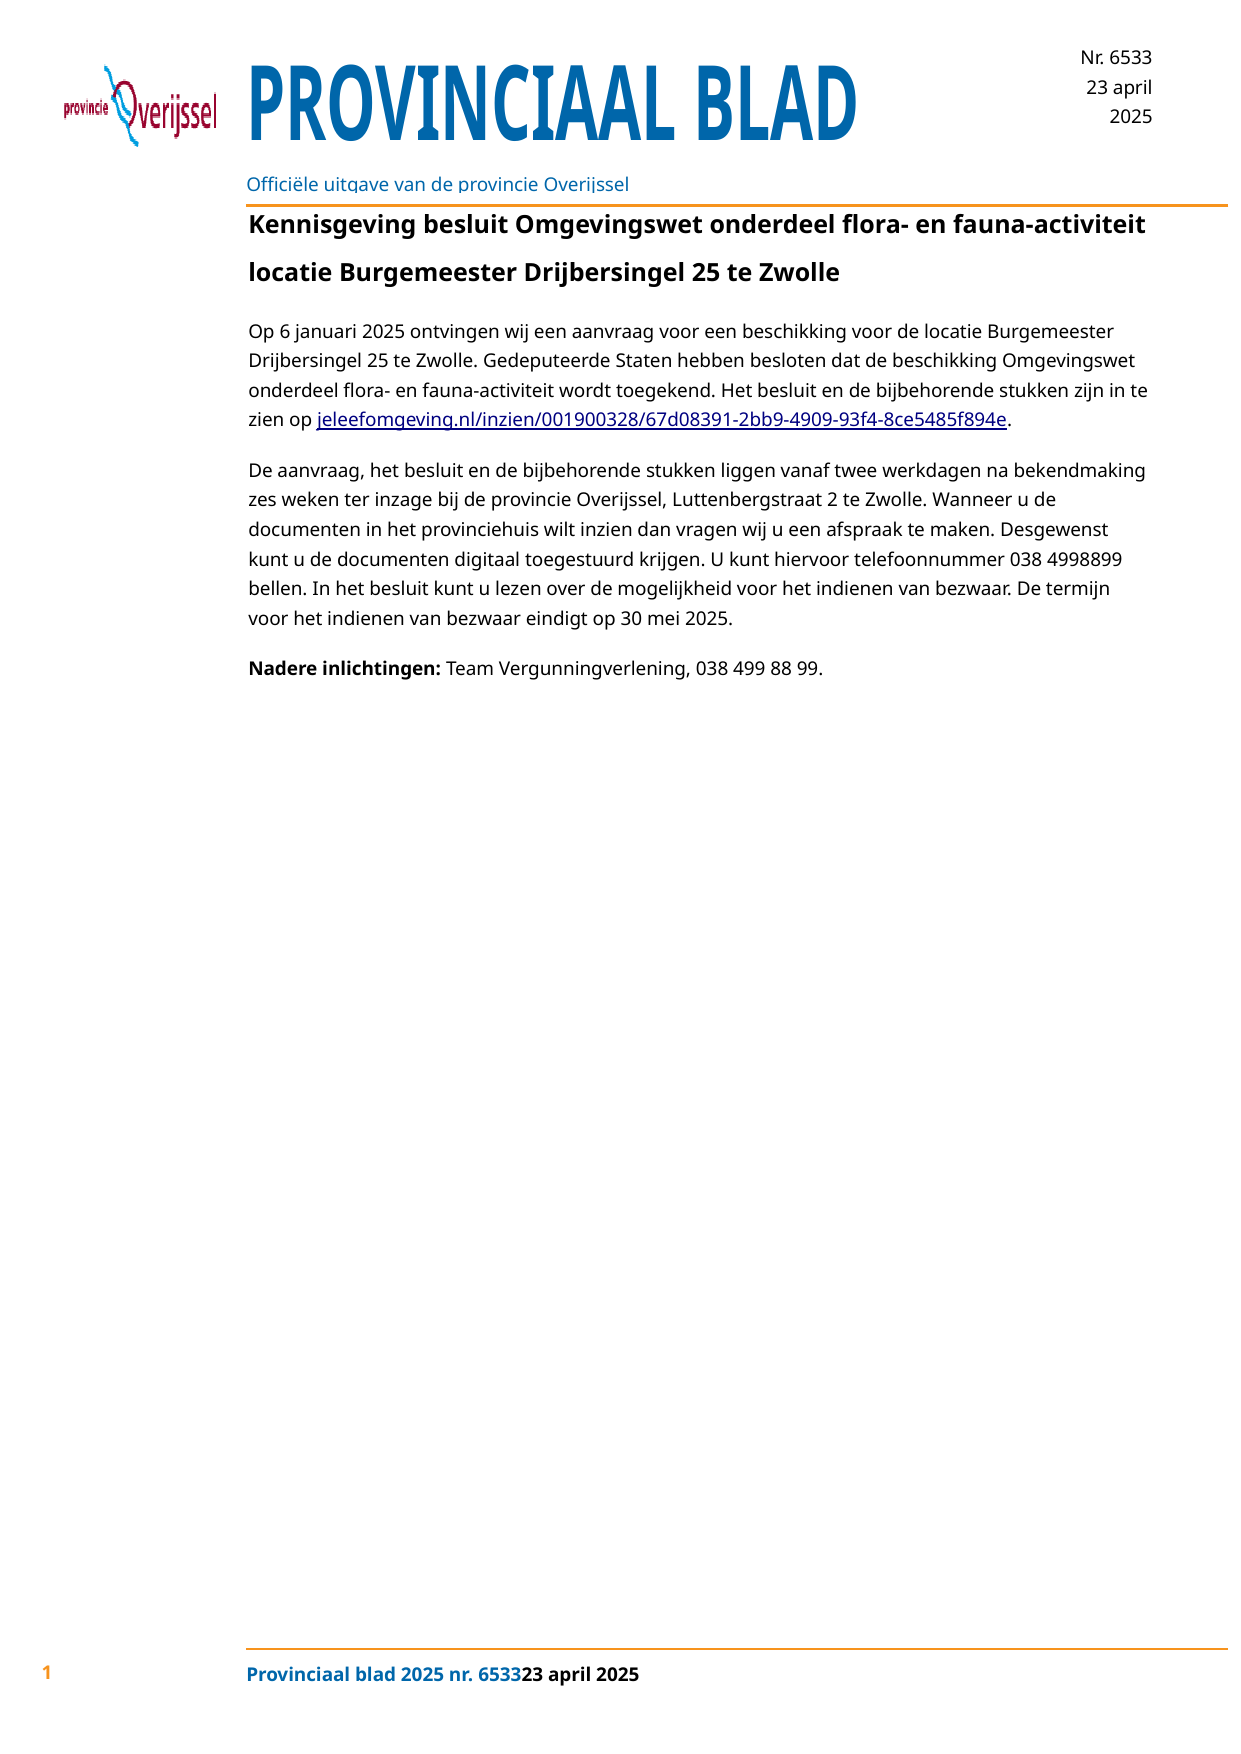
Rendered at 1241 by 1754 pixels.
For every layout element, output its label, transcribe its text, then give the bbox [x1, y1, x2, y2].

text Kennisgeving besluit Omgevingswet onderdeel flora- en fauna-activiteit locatie Burgemeester Drijbersingel 25 te Zwolle [248, 207, 1152, 288]
text Op 6 januari 2025 ontvingen wij een aanvraag voor een beschikking voor de locatie Burgemeester Drijbersingel 25 te Zwolle. Gedeputeerde Staten hebben besloten dat de beschikking Omgevingswet onderdeel flora- en fauna-activiteit wordt toegekend. Het besluit en de bijbehorende stukken zijn in te zien op jeleefomgeving.nl/inzien/001900328/67d08391-2bb9-4909-93f4-8ce5485f894e. [248, 318, 1152, 432]
picture [41, 47, 231, 172]
text De aanvraag, het besluit en de bijbehorende stukken liggen vanaf twee werkdagen na bekendmaking zes weken ter inzage bij de provincie Overijssel, Luttenbergstraat 2 te Zwolle. Wanneer u de documenten in het provinciehuis wilt inzien dan vragen wij u een afspraak te maken. Desgewenst kunt u de documenten digitaal toegestuurd krijgen. U kunt hiervoor telefoonnummer 038 4998899 bellen. In het besluit kunt u lezen over de mogelijkheid voor het indienen van bezwaar. De termijn voor het indienen van bezwaar eindigt op 30 mei 2025. [248, 457, 1152, 631]
text Nadere inlichtingen: Team Vergunningverlening, 038 499 88 99. [248, 655, 1152, 681]
